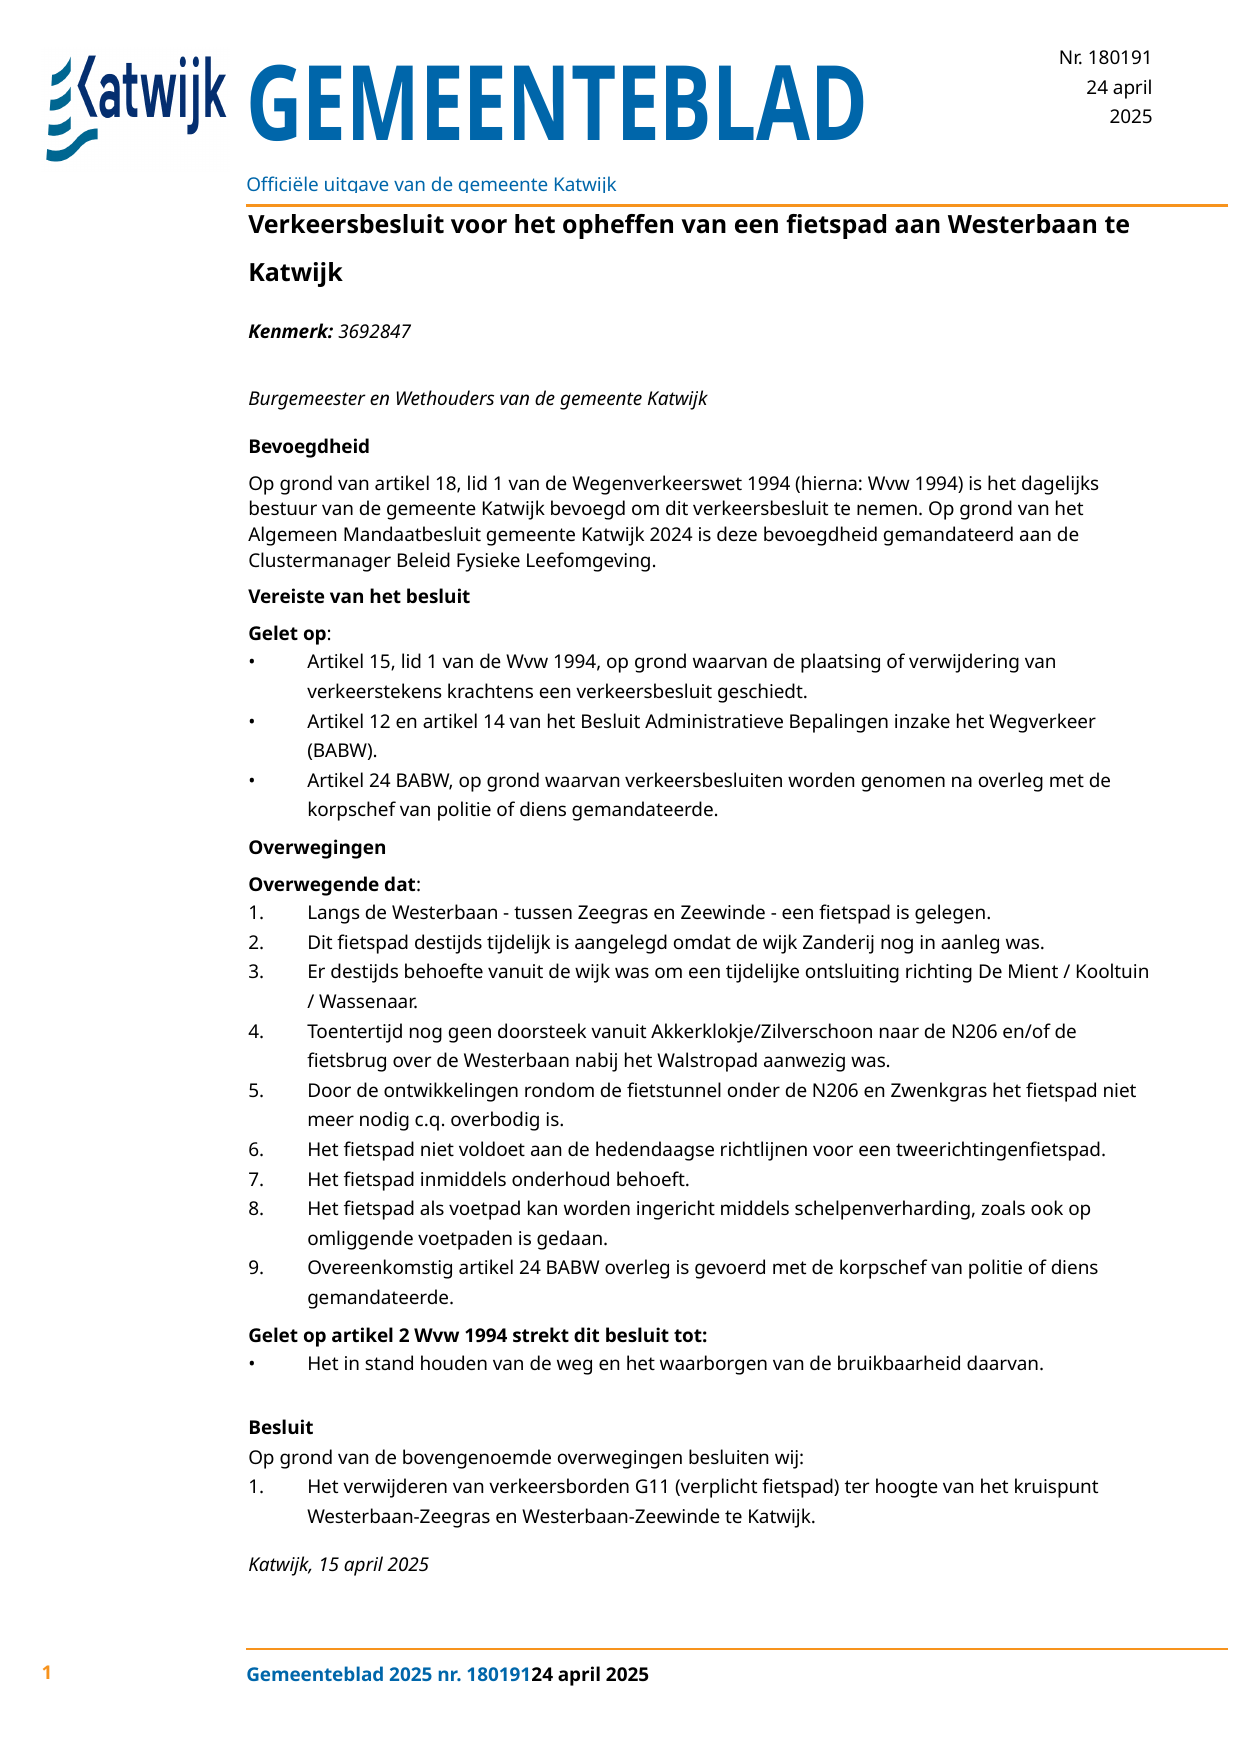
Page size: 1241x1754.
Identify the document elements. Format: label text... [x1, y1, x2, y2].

text Vereiste van het besluit [248, 584, 1152, 609]
list Overeenkomstig artikel 24 BABW overleg is gevoerd met de korpschef van politie of diens gemandateerde. [248, 1254, 1152, 1310]
text Overwegende dat: [248, 871, 1152, 897]
list Het fietspad inmiddels onderhoud behoeft. [248, 1166, 1152, 1192]
text Bevoegdheid [248, 433, 1152, 459]
list Toentertijd nog geen doorsteek vanuit Akkerklokje/Zilverschoon naar de N206 en/of de fietsbrug over de Westerbaan nabij het Walstropad aanwezig was. [248, 1018, 1152, 1073]
list Het fietspad niet voldoet aan de hedendaagse richtlijnen voor een tweerichtingenfietspad. [248, 1136, 1152, 1162]
list Artikel 15, lid 1 van de Wvw 1994, op grond waarvan de plaatsing of verwijdering van verkeerstekens krachtens een verkeersbesluit geschiedt. [248, 649, 1152, 704]
list Langs de Westerbaan - tussen Zeegras en Zeewinde - een fietspad is gelegen. [248, 899, 1152, 925]
picture [41, 47, 231, 172]
list Dit fietspad destijds tijdelijk is aangelegd omdat de wijk Zanderij nog in aanleg was. [248, 929, 1152, 955]
list Artikel 24 BABW, op grond waarvan verkeersbesluiten worden genomen na overleg met de korpschef van politie of diens gemandateerde. [248, 767, 1152, 822]
text Katwijk, 15 april 2025 [248, 1551, 1152, 1577]
text Op grond van artikel 18, lid 1 van de Wegenverkeerswet 1994 (hierna: Wvw 1994) is het dagelijks bestuur van de gemeente Katwijk bevoegd om dit verkeersbesluit te nemen. Op grond van het Algemeen Mandaatbesluit gemeente Katwijk 2024 is deze bevoegdheid gemandateerd aan de Clustermanager Beleid Fysieke Leefomgeving. [248, 470, 1152, 573]
list Artikel 12 en artikel 14 van het Besluit Administratieve Bepalingen inzake het Wegverkeer (BABW). [248, 708, 1152, 763]
text Burgemeester en Wethouders van de gemeente Katwijk [248, 386, 1152, 411]
list Door de ontwikkelingen rondom de fietstunnel onder de N206 en Zwenkgras het fietspad niet meer nodig c.q. overbodig is. [248, 1077, 1152, 1132]
list Het fietspad als voetpad kan worden ingericht middels schelpenverharding, zoals ook op omliggende voetpaden is gedaan. [248, 1195, 1152, 1251]
text Op grond van de bovengenoemde overwegingen besluiten wij: [248, 1444, 1152, 1470]
list Het in stand houden van de weg en het waarborgen van de bruikbaarheid daarvan. [248, 1350, 1152, 1376]
text Besluit [248, 1414, 1152, 1440]
text Verkeersbesluit voor het opheffen van een fietspad aan Westerbaan te Katwijk [248, 207, 1152, 288]
text Gelet op artikel 2 Wvw 1994 strekt dit besluit tot: [248, 1322, 1152, 1348]
list Er destijds behoefte vanuit de wijk was om een tijdelijke ontsluiting richting De Mient / Kooltuin / Wassenaar. [248, 959, 1152, 1014]
list Het verwijderen van verkeersborden G11 (verplicht fietspad) ter hoogte van het kruispunt Westerbaan-Zeegras en Westerbaan-Zeewinde te Katwijk. [248, 1473, 1152, 1529]
text Kenmerk: 3692847 [248, 318, 1152, 344]
text Overwegingen [248, 834, 1152, 860]
text Gelet op: [248, 620, 1152, 646]
